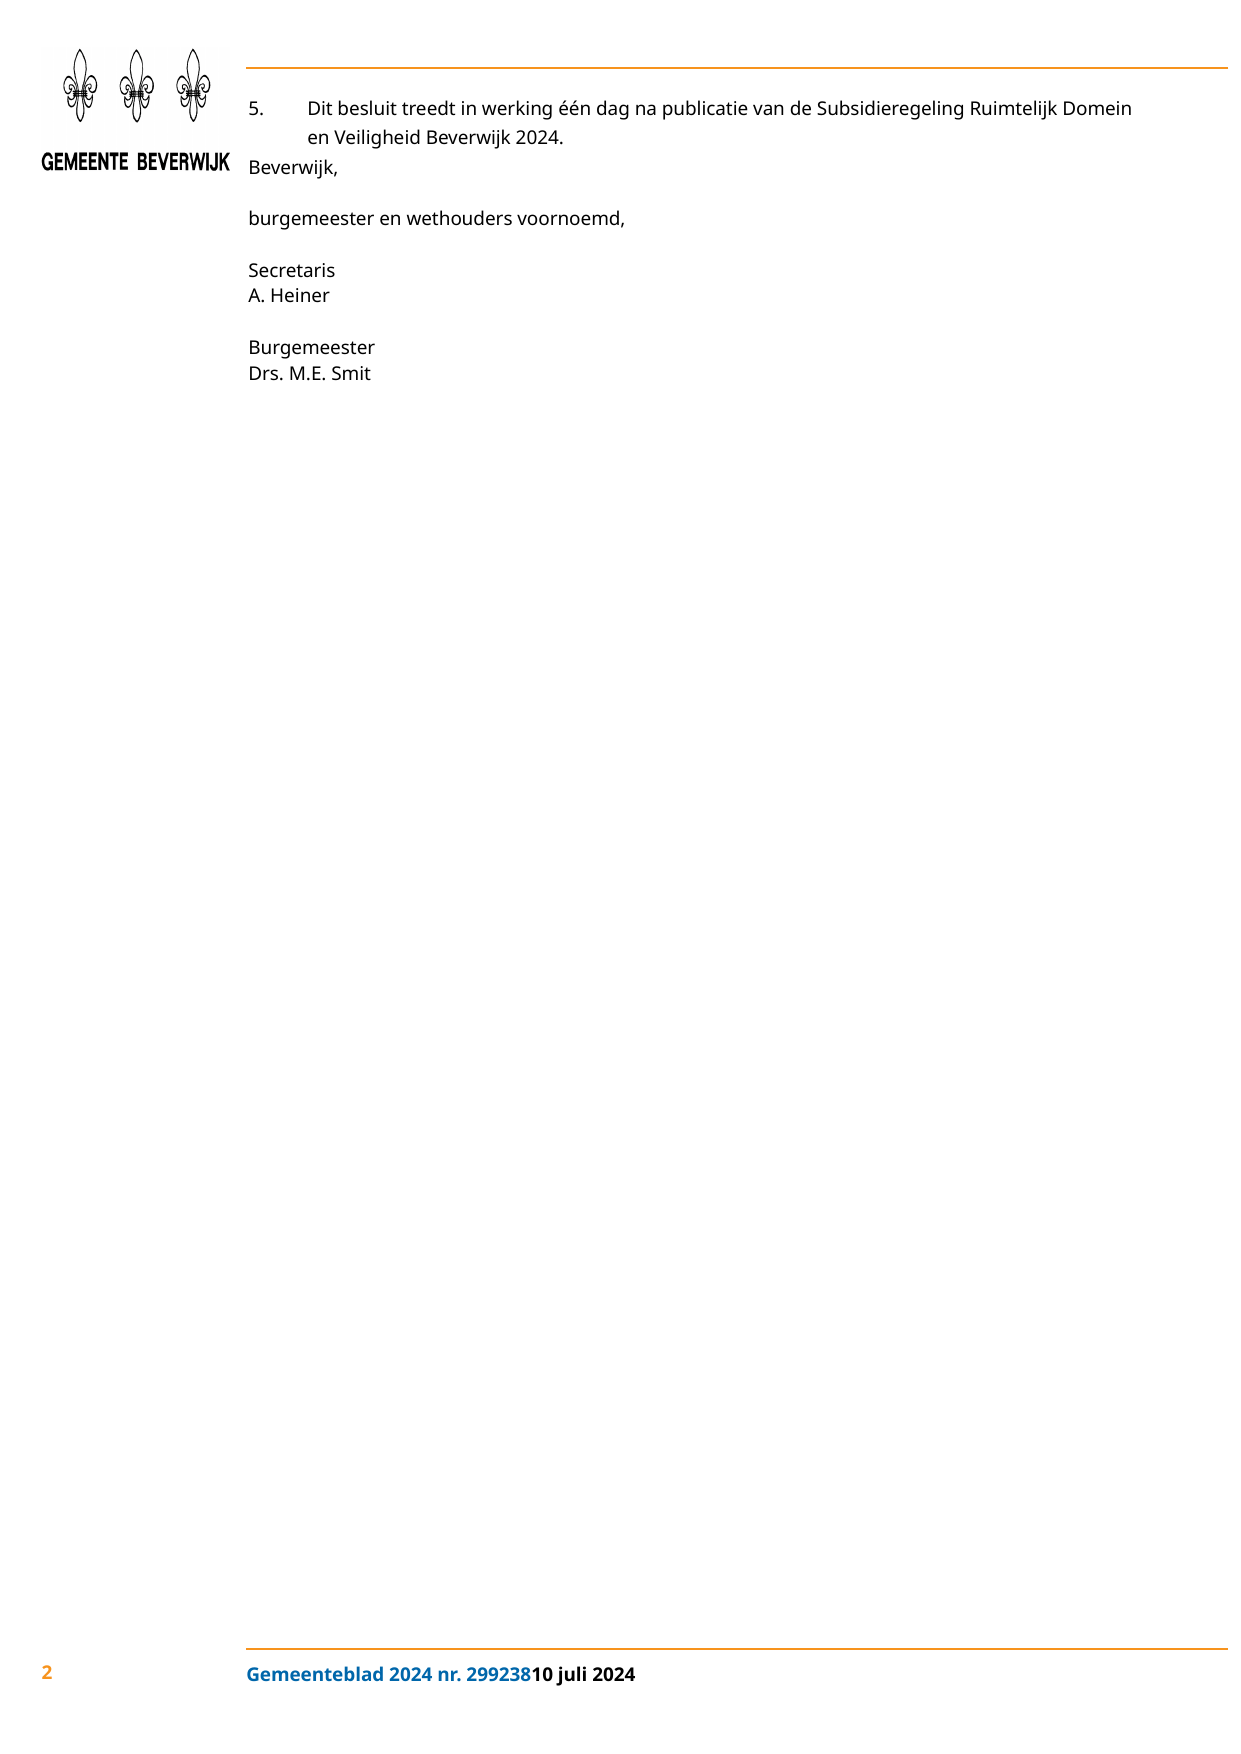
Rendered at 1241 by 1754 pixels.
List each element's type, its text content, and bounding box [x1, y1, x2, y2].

picture [41, 47, 231, 172]
text burgemeester en wethouders voornoemd, [248, 205, 1152, 231]
text A. Heiner [248, 283, 1152, 308]
text Beverwijk, [248, 154, 1152, 180]
text Drs. M.E. Smit [248, 360, 1152, 386]
text Secretaris [248, 257, 1152, 283]
list Dit besluit treedt in werking één dag na publicatie van de Subsidieregeling Ruimtelijk Domein en Veiligheid Beverwijk 2024. [248, 95, 1152, 150]
text Burgemeester [248, 334, 1152, 360]
